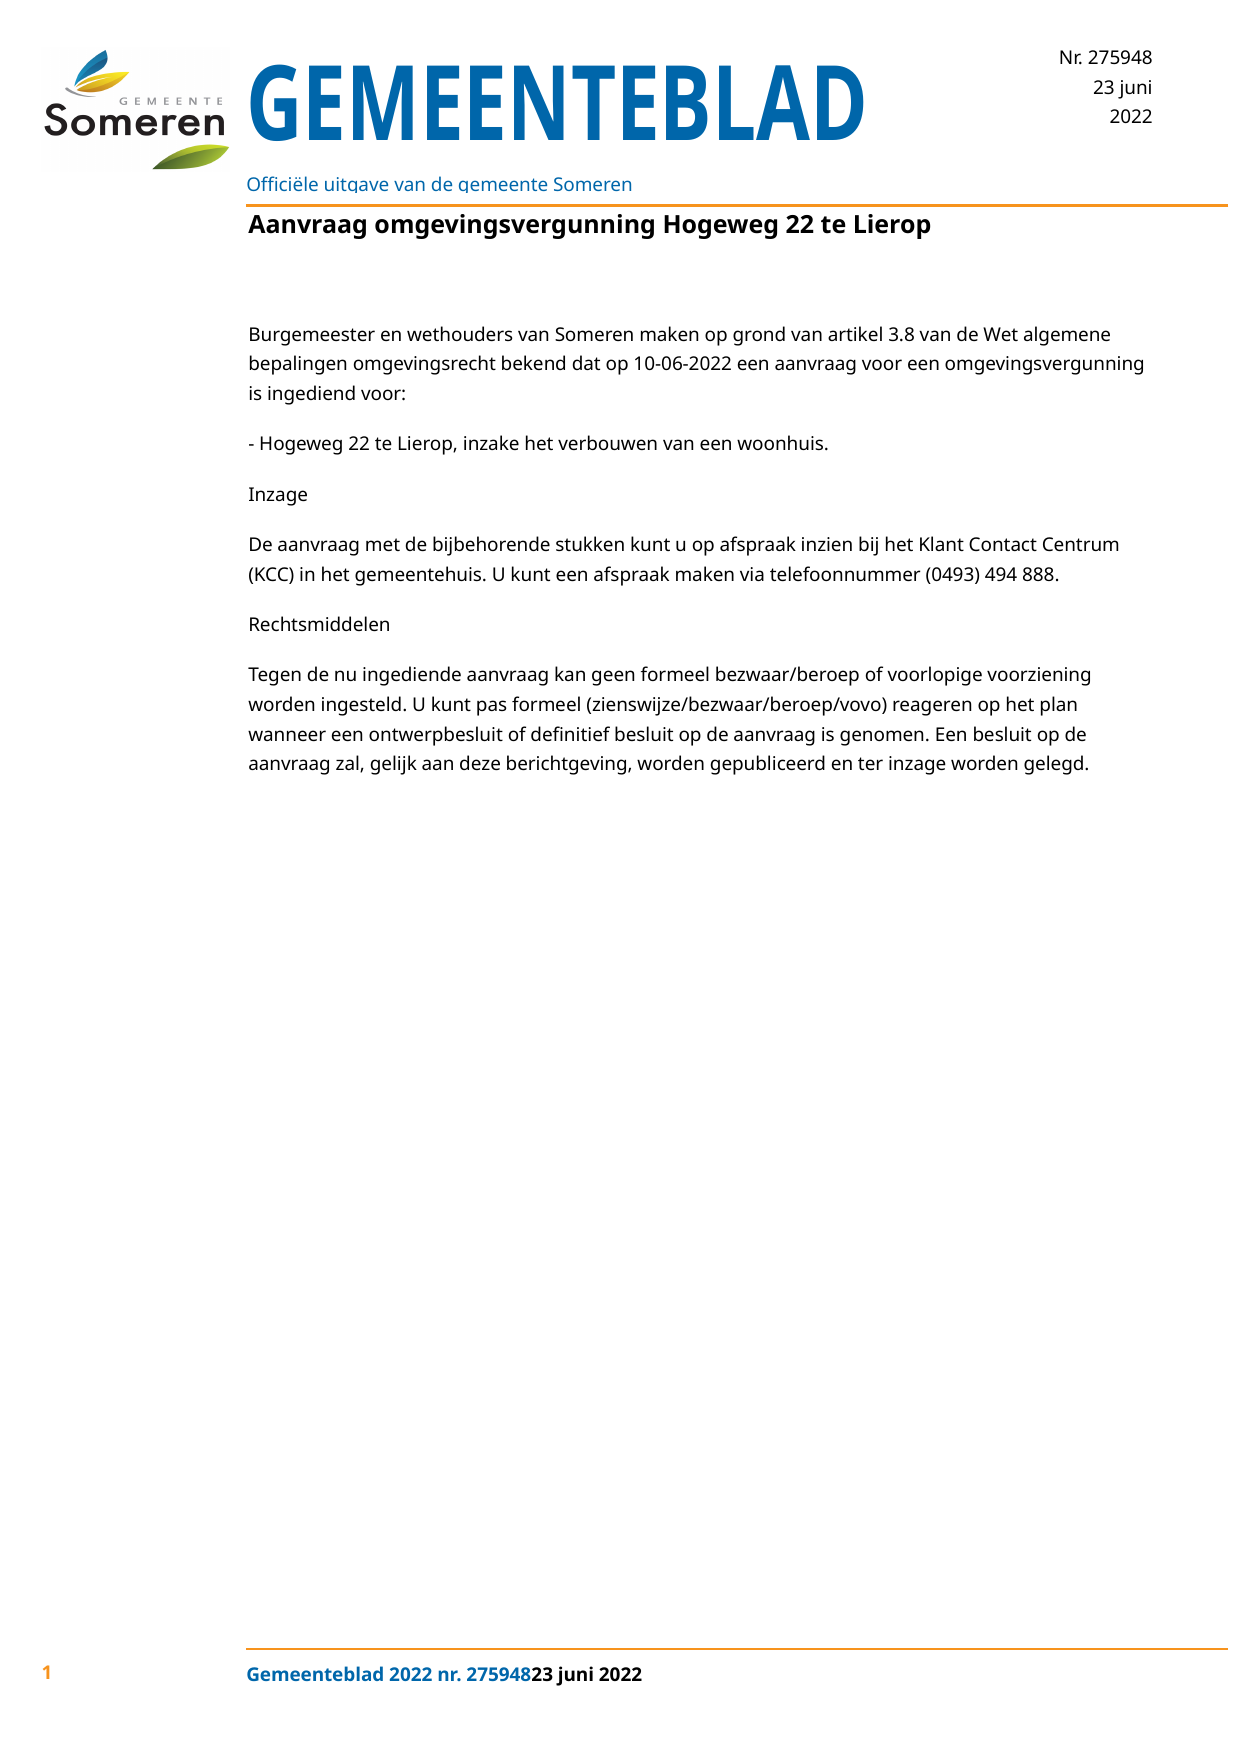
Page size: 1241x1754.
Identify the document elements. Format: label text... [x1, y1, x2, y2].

text De aanvraag met de bijbehorende stukken kunt u op afspraak inzien bij het Klant Contact Centrum (KCC) in het gemeentehuis. U kunt een afspraak maken via telefoonnummer (0493) 494 888. [248, 531, 1152, 586]
text Rechtsmiddelen [248, 611, 1152, 637]
picture [41, 47, 231, 172]
text Tegen de nu ingediende aanvraag kan geen formeel bezwaar/beroep of voorlopige voorziening worden ingesteld. U kunt pas formeel (zienswijze/bezwaar/beroep/vovo) reageren op het plan wanneer een ontwerpbesluit of definitief besluit op de aanvraag is genomen. Een besluit op de aanvraag zal, gelijk aan deze berichtgeving, worden gepubliceerd en ter inzage worden gelegd. [248, 662, 1152, 776]
text Aanvraag omgevingsvergunning Hogeweg 22 te Lierop [248, 207, 1152, 241]
text Inzage [248, 481, 1152, 506]
text Burgemeester en wethouders van Someren maken op grond van artikel 3.8 van de Wet algemene bepalingen omgevingsrecht bekend dat op 10-06-2022 een aanvraag voor een omgevingsvergunning is ingediend voor: [248, 321, 1152, 406]
text - Hogeweg 22 te Lierop, inzake het verbouwen van een woonhuis. [248, 430, 1152, 456]
